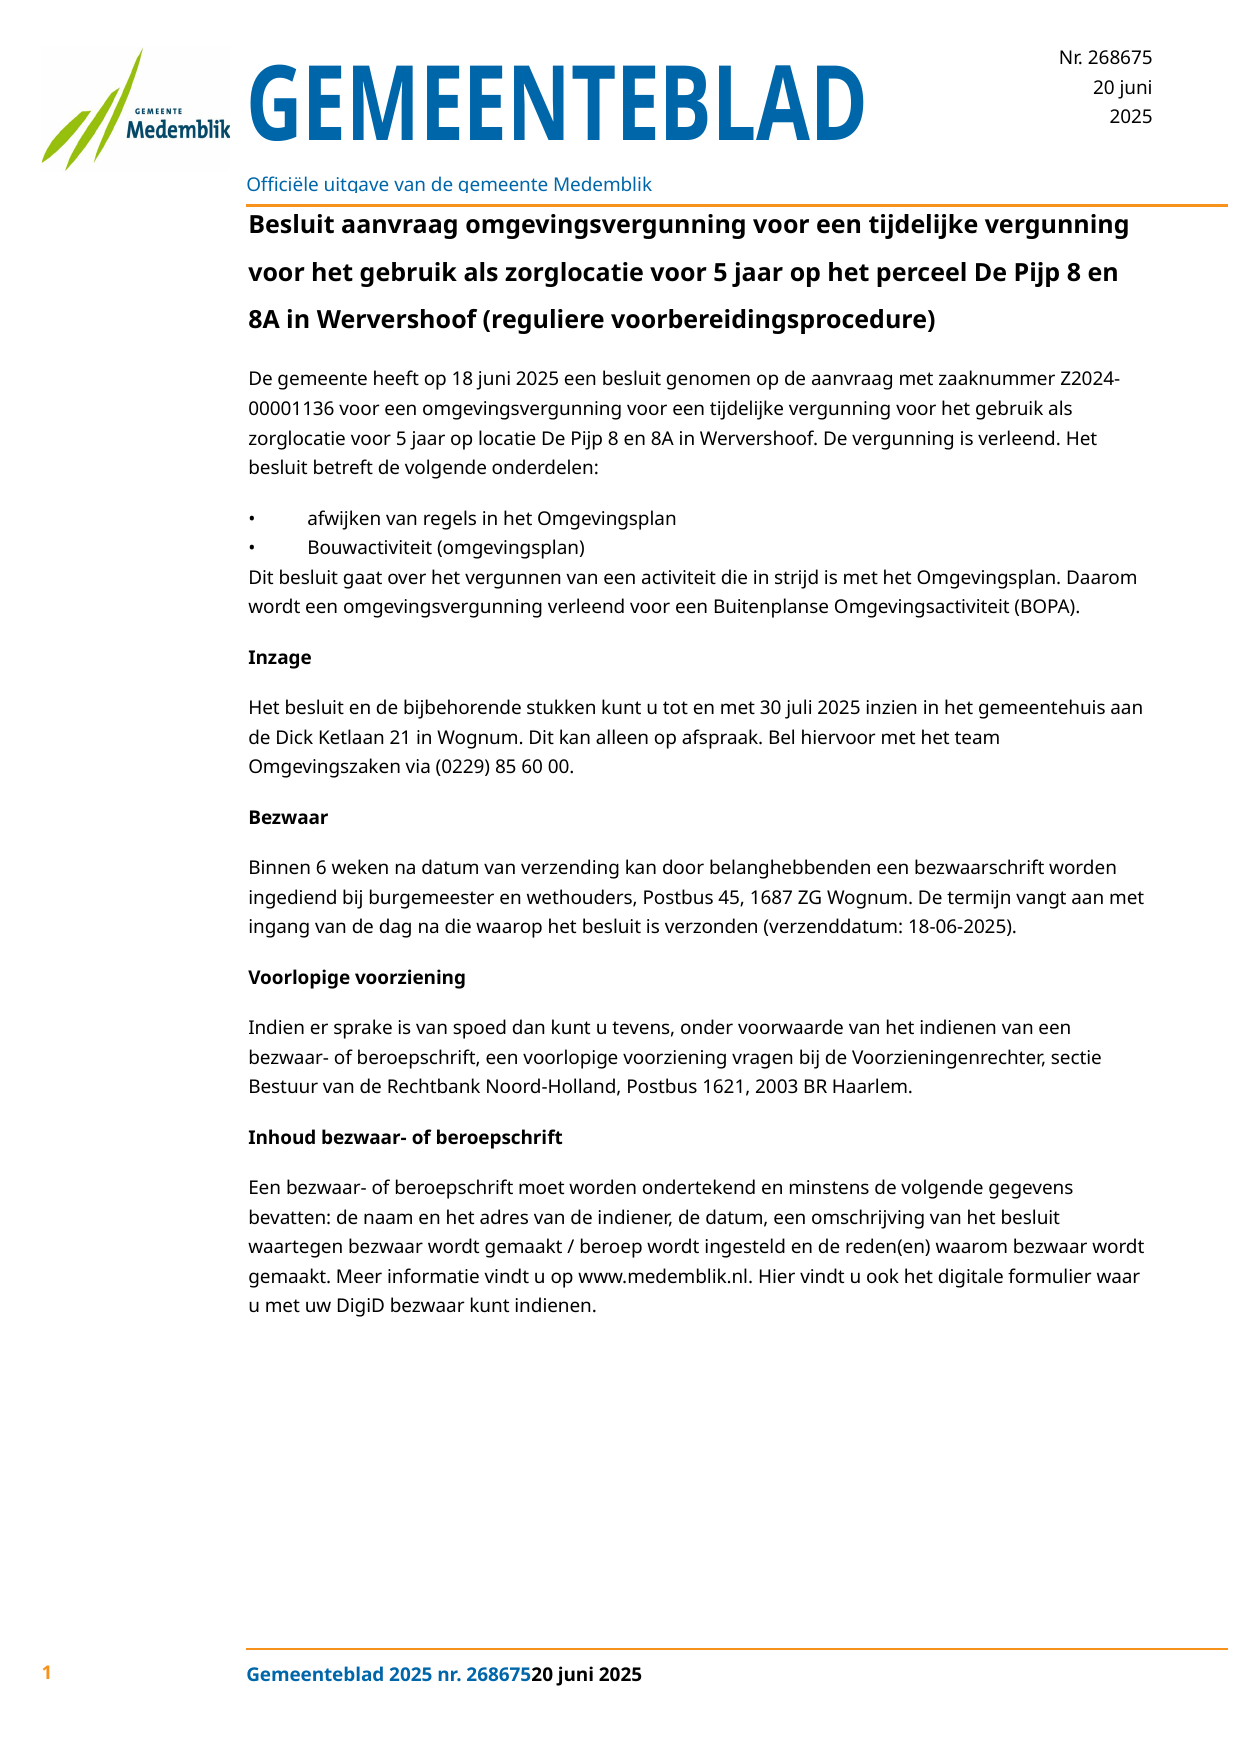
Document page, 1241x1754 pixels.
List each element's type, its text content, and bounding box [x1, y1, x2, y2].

text Indien er sprake is van spoed dan kunt u tevens, onder voorwaarde van het indienen van een bezwaar- of beroepschrift, een voorlopige voorziening vragen bij de Voorzieningenrechter, sectie Bestuur van de Rechtbank Noord-Holland, Postbus 1621, 2003 BR Haarlem. [248, 1014, 1152, 1099]
text Een bezwaar- of beroepschrift moet worden ondertekend en minstens de volgende gegevens bevatten: de naam en het adres van de indiener, de datum, een omschrijving van het besluit waartegen bezwaar wordt gemaakt / beroep wordt ingesteld en de reden(en) waarom bezwaar wordt gemaakt. Meer informatie vindt u op www.medemblik.nl. Hier vindt u ook het digitale formulier waar u met uw DigiD bezwaar kunt indienen. [248, 1174, 1152, 1318]
text Dit besluit gaat over het vergunnen van een activiteit die in strijd is met het Omgevingsplan. Daarom wordt een omgevingsvergunning verleend voor een Buitenplanse Omgevingsactiviteit (BOPA). [248, 564, 1152, 619]
text Inzage [248, 644, 1152, 669]
picture [41, 47, 231, 172]
list afwijken van regels in het Omgevingsplan [248, 505, 1152, 530]
text Besluit aanvraag omgevingsvergunning voor een tijdelijke vergunning voor het gebruik als zorglocatie voor 5 jaar op het perceel De Pijp 8 en 8A in Wervershoof (reguliere voorbereidingsprocedure) [248, 207, 1152, 336]
text Het besluit en de bijbehorende stukken kunt u tot en met 30 juli 2025 inzien in het gemeentehuis aan de Dick Ketlaan 21 in Wognum. Dit kan alleen op afspraak. Bel hiervoor met het team Omgevingszaken via (0229) 85 60 00. [248, 694, 1152, 779]
text Voorlopige voorziening [248, 964, 1152, 989]
text De gemeente heeft op 18 juni 2025 een besluit genomen op de aanvraag met zaaknummer Z2024-00001136 voor een omgevingsvergunning voor een tijdelijke vergunning voor het gebruik als zorglocatie voor 5 jaar op locatie De Pijp 8 en 8A in Wervershoof. De vergunning is verleend. Het besluit betreft de volgende onderdelen: [248, 366, 1152, 480]
text Inhoud bezwaar- of beroepschrift [248, 1124, 1152, 1149]
text Binnen 6 weken na datum van verzending kan door belanghebbenden een bezwaarschrift worden ingediend bij burgemeester en wethouders, Postbus 45, 1687 ZG Wognum. De termijn vangt aan met ingang van de dag na die waarop het besluit is verzonden (verzenddatum: 18-06-2025). [248, 854, 1152, 939]
text Bezwaar [248, 804, 1152, 829]
list Bouwactiviteit (omgevingsplan) [248, 534, 1152, 560]
